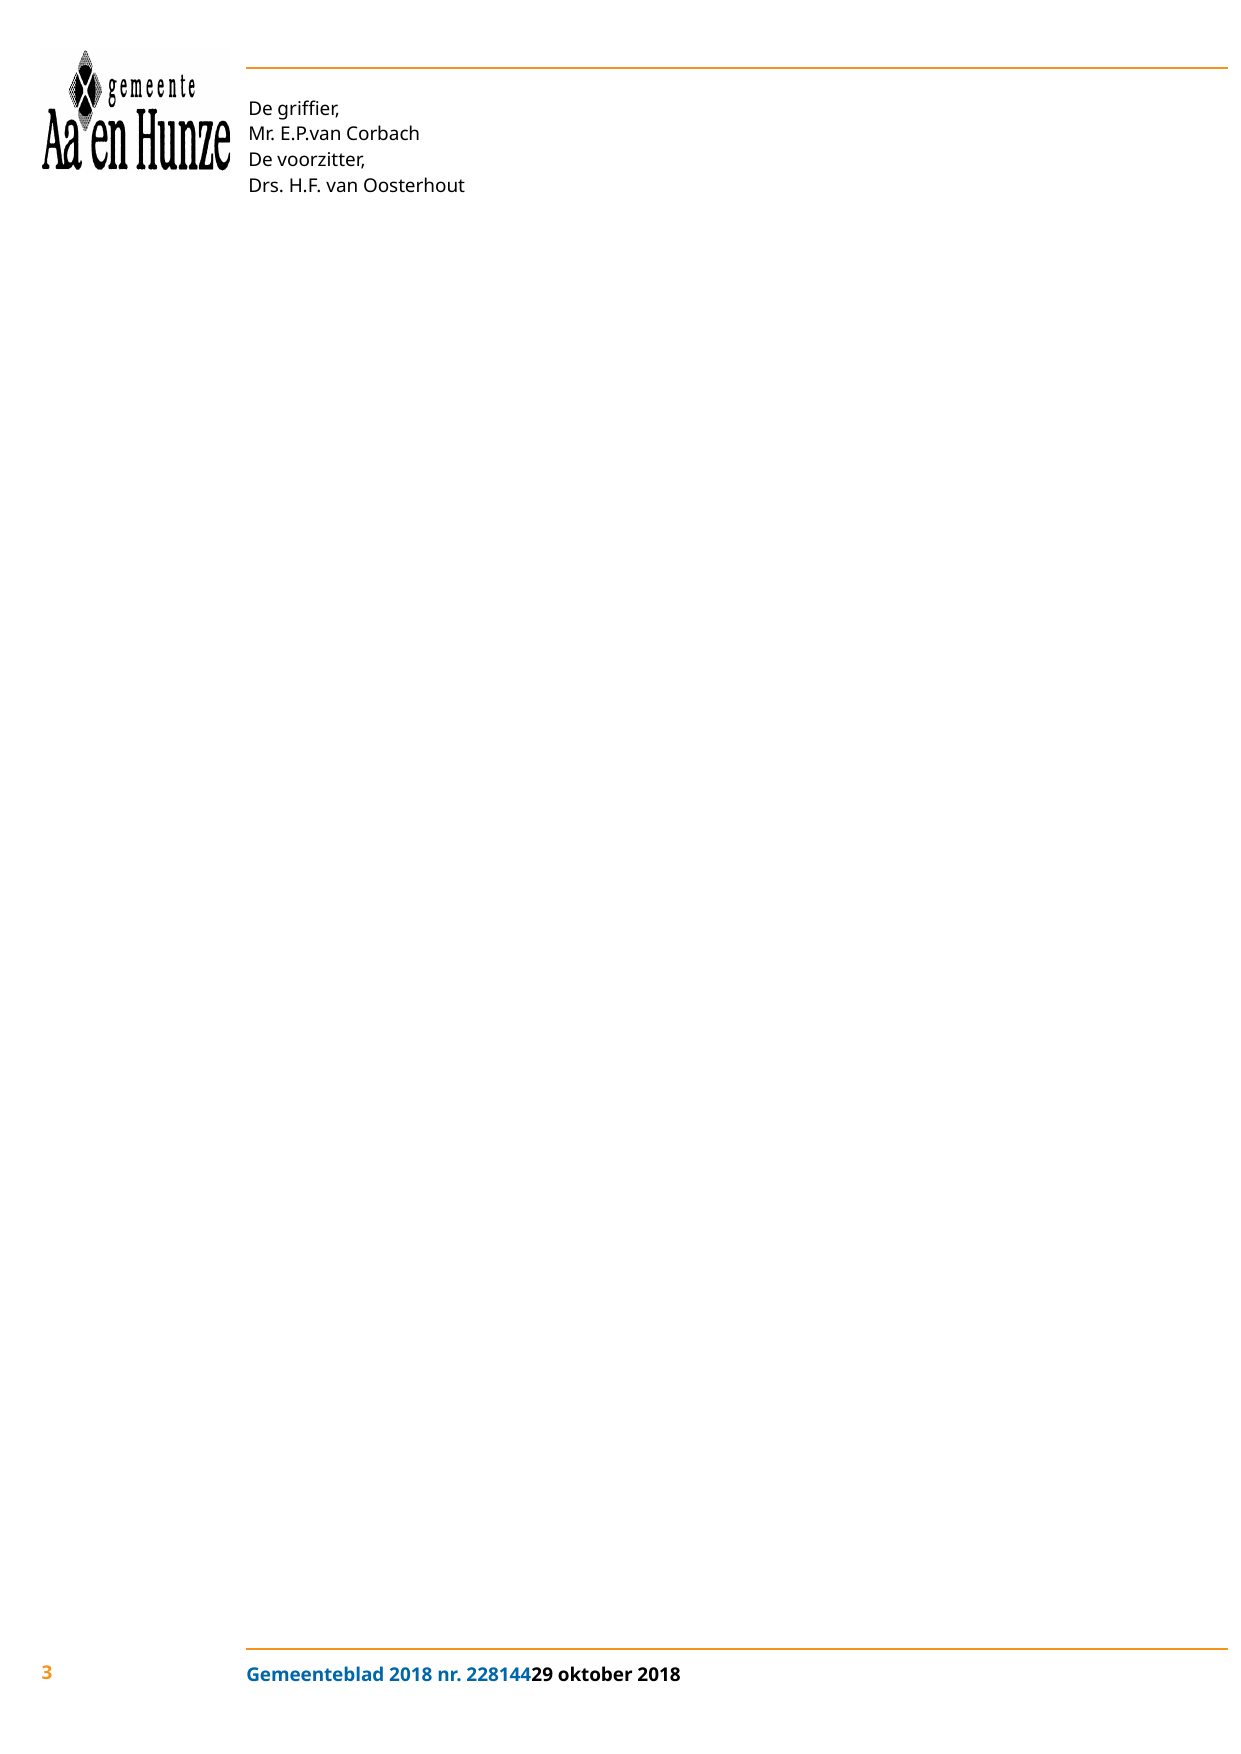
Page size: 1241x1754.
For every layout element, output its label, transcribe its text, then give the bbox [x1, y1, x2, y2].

text De griffier, [248, 95, 1152, 121]
text Drs. H.F. van Oosterhout [248, 172, 1152, 198]
text De voorzitter, [248, 146, 1152, 172]
picture [41, 47, 231, 172]
text Mr. E.P.van Corbach [248, 121, 1152, 146]
